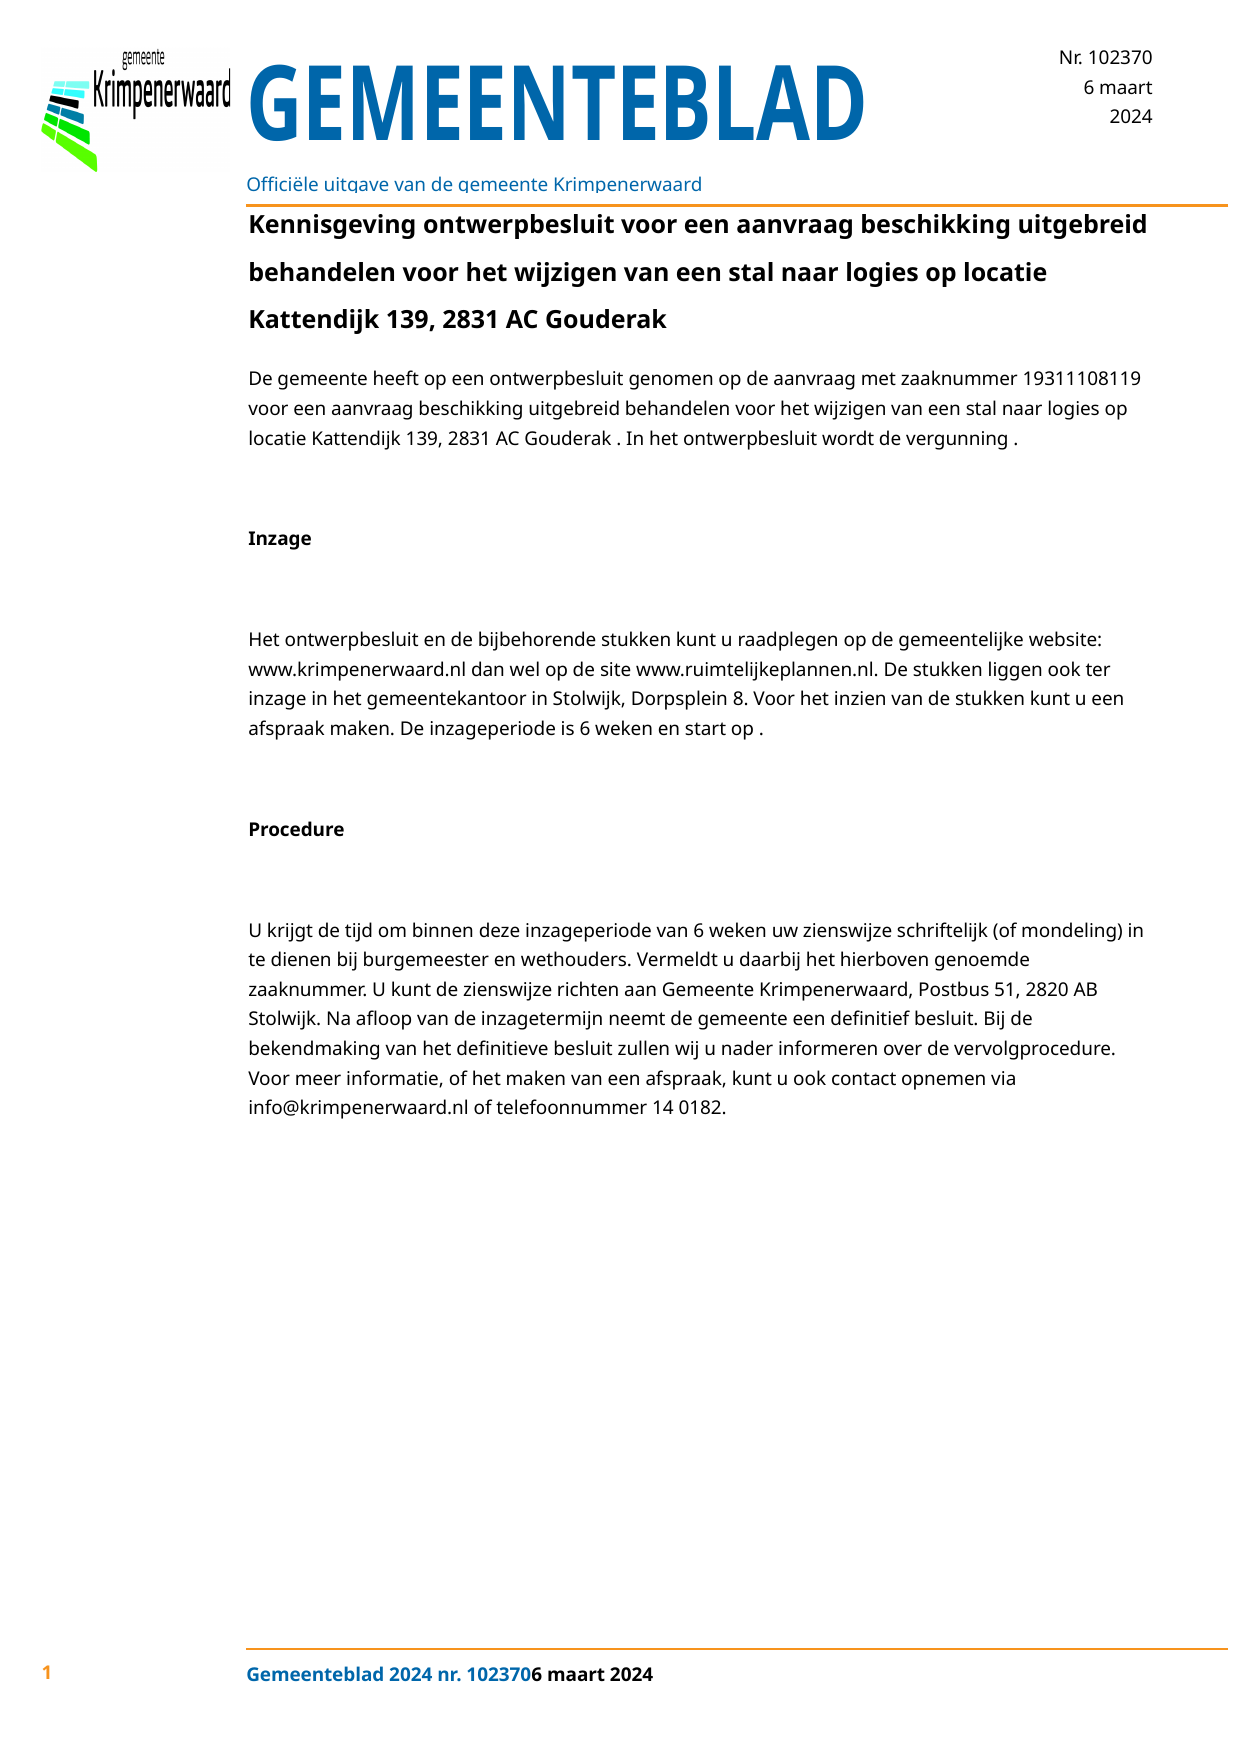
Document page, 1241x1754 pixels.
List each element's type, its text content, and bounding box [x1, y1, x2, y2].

text U krijgt de tijd om binnen deze inzageperiode van 6 weken uw zienswijze schriftelijk (of mondeling) in te dienen bij burgemeester en wethouders. Vermeldt u daarbij het hierboven genoemde zaaknummer. U kunt de zienswijze richten aan Gemeente Krimpenerwaard, Postbus 51, 2820 AB Stolwijk. Na afloop van de inzagetermijn neemt de gemeente een definitief besluit. Bij de bekendmaking van het definitieve besluit zullen wij u nader informeren over de vervolgprocedure. Voor meer informatie, of het maken van een afspraak, kunt u ook contact opnemen via info@krimpenerwaard.nl of telefoonnummer 14 0182. [248, 917, 1152, 1120]
text Kennisgeving ontwerpbesluit voor een aanvraag beschikking uitgebreid behandelen voor het wijzigen van een stal naar logies op locatie Kattendijk 139, 2831 AC Gouderak [248, 207, 1152, 336]
text Procedure [248, 816, 1152, 842]
text Het ontwerpbesluit en de bijbehorende stukken kunt u raadplegen op de gemeentelijke website: www.krimpenerwaard.nl dan wel op de site www.ruimtelijkeplannen.nl. De stukken liggen ook ter inzage in het gemeentekantoor in Stolwijk, Dorpsplein 8. Voor het inzien van de stukken kunt u een afspraak maken. De inzageperiode is 6 weken en start op . [248, 626, 1152, 741]
text De gemeente heeft op een ontwerpbesluit genomen op de aanvraag met zaaknummer 19311108119 voor een aanvraag beschikking uitgebreid behandelen voor het wijzigen van een stal naar logies op locatie Kattendijk 139, 2831 AC Gouderak . In het ontwerpbesluit wordt de vergunning . [248, 366, 1152, 450]
picture [41, 47, 231, 172]
text Inzage [248, 526, 1152, 551]
